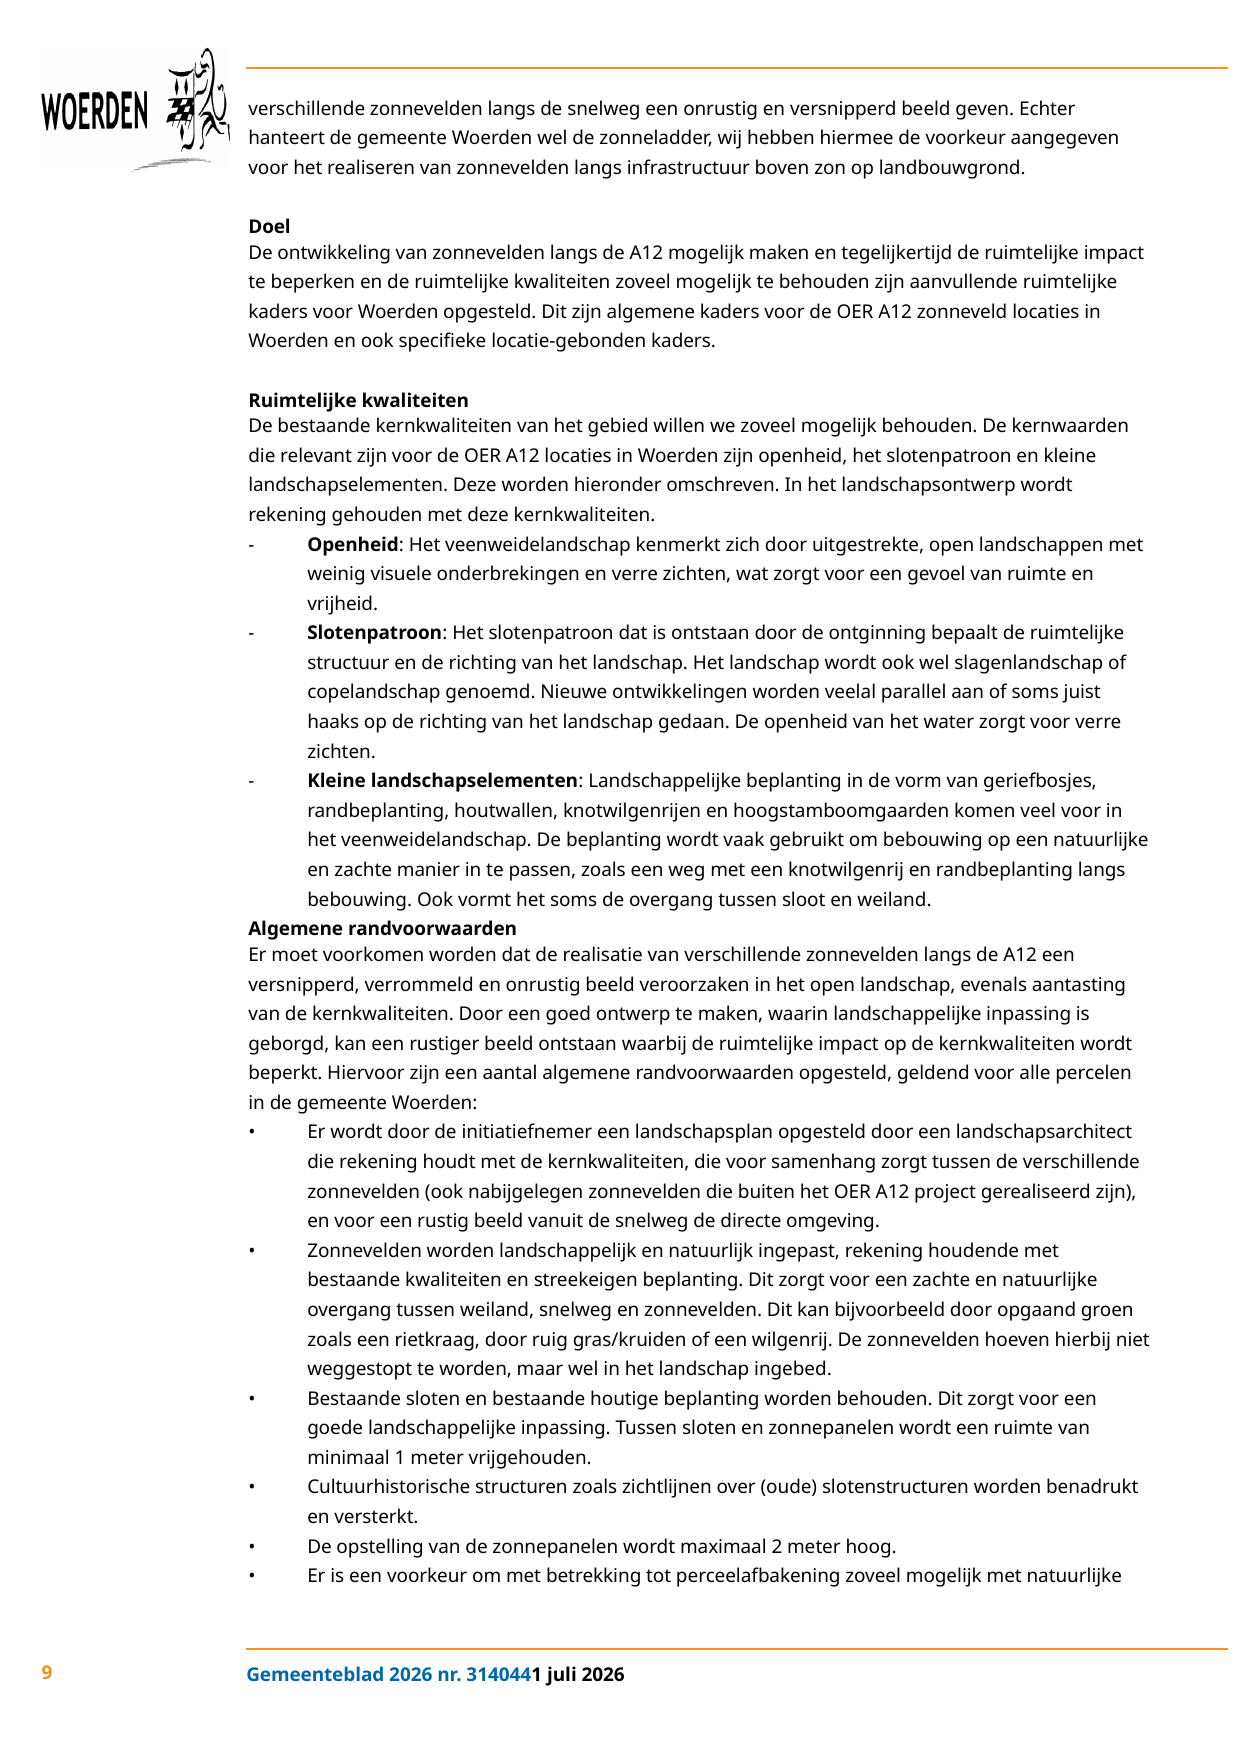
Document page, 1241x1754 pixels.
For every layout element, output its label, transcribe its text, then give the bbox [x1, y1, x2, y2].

list Er wordt door de initiatiefnemer een landschapsplan opgesteld door een landschapsarchitect die rekening houdt met de kernkwaliteiten, die voor samenhang zorgt tussen de verschillende zonnevelden (ook nabijgelegen zonnevelden die buiten het OER A12 project gerealiseerd zijn), en voor een rustig beeld vanuit de snelweg de directe omgeving. [248, 1119, 1152, 1233]
text Algemene randvoorwaarden [248, 915, 1152, 941]
list De opstelling van de zonnepanelen wordt maximaal 2 meter hoog. [248, 1533, 1152, 1558]
picture [41, 47, 231, 172]
list Bestaande sloten en bestaande houtige beplanting worden behouden. Dit zorgt voor een goede landschappelijke inpassing. Tussen sloten en zonnepanelen wordt een ruimte van minimaal 1 meter vrijgehouden. [248, 1385, 1152, 1470]
list Slotenpatroon: Het slotenpatroon dat is ontstaan door de ontginning bepaalt de ruimtelijke structuur en de richting van het landschap. Het landschap wordt ook wel slagenlandschap of copelandschap genoemd. Nieuwe ontwikkelingen worden veelal parallel aan of soms juist haaks op de richting van het landschap gedaan. De openheid van het water zorgt voor verre zichten. [248, 619, 1152, 764]
text Ruimtelijke kwaliteiten [248, 387, 1152, 412]
text Er moet voorkomen worden dat de realisatie van verschillende zonnevelden langs de A12 een versnipperd, verrommeld en onrustig beeld veroorzaken in het open landschap, evenals aantasting van de kernkwaliteiten. Door een goed ontwerp te maken, waarin landschappelijke inpassing is geborgd, kan een rustiger beeld ontstaan waarbij de ruimtelijke impact op de kernkwaliteiten wordt beperkt. Hiervoor zijn een aantal algemene randvoorwaarden opgesteld, geldend voor alle percelen in de gemeente Woerden: [248, 941, 1152, 1115]
list Zonnevelden worden landschappelijk en natuurlijk ingepast, rekening houdende met bestaande kwaliteiten en streekeigen beplanting. Dit zorgt voor een zachte en natuurlijke overgang tussen weiland, snelweg en zonnevelden. Dit kan bijvoorbeeld door opgaand groen zoals een rietkraag, door ruig gras/kruiden of een wilgenrij. De zonnevelden hoeven hierbij niet weggestopt te worden, maar wel in het landschap ingebed. [248, 1237, 1152, 1381]
text verschillende zonnevelden langs de snelweg een onrustig en versnipperd beeld geven. Echter hanteert de gemeente Woerden wel de zonneladder, wij hebben hiermee de voorkeur aangegeven voor het realiseren van zonnevelden langs infrastructuur boven zon op landbouwgrond. [248, 95, 1152, 180]
text De ontwikkeling van zonnevelden langs de A12 mogelijk maken en tegelijkertijd de ruimtelijke impact te beperken en de ruimtelijke kwaliteiten zoveel mogelijk te behouden zijn aanvullende ruimtelijke kaders voor Woerden opgesteld. Dit zijn algemene kaders voor de OER A12 zonneveld locaties in Woerden en ook specifieke locatie-gebonden kaders. [248, 239, 1152, 353]
list Er is een voorkeur om met betrekking tot perceelafbakening zoveel mogelijk met natuurlijke [248, 1562, 1152, 1588]
list Cultuurhistorische structuren zoals zichtlijnen over (oude) slotenstructuren worden benadrukt en versterkt. [248, 1474, 1152, 1529]
text Doel [248, 213, 1152, 239]
list Kleine landschapselementen: Landschappelijke beplanting in de vorm van geriefbosjes, randbeplanting, houtwallen, knotwilgenrijen en hoogstamboomgaarden komen veel voor in het veenweidelandschap. De beplanting wordt vaak gebruikt om bebouwing op een natuurlijke en zachte manier in te passen, zoals een weg met een knotwilgenrij en randbeplanting langs bebouwing. Ook vormt het soms de overgang tussen sloot en weiland. [248, 767, 1152, 912]
list Openheid: Het veenweidelandschap kenmerkt zich door uitgestrekte, open landschappen met weinig visuele onderbrekingen en verre zichten, wat zorgt voor een gevoel van ruimte en vrijheid. [248, 531, 1152, 616]
text De bestaande kernkwaliteiten van het gebied willen we zoveel mogelijk behouden. De kernwaarden die relevant zijn voor de OER A12 locaties in Woerden zijn openheid, het slotenpatroon en kleine landschapselementen. Deze worden hieronder omschreven. In het landschapsontwerp wordt rekening gehouden met deze kernkwaliteiten. [248, 412, 1152, 527]
